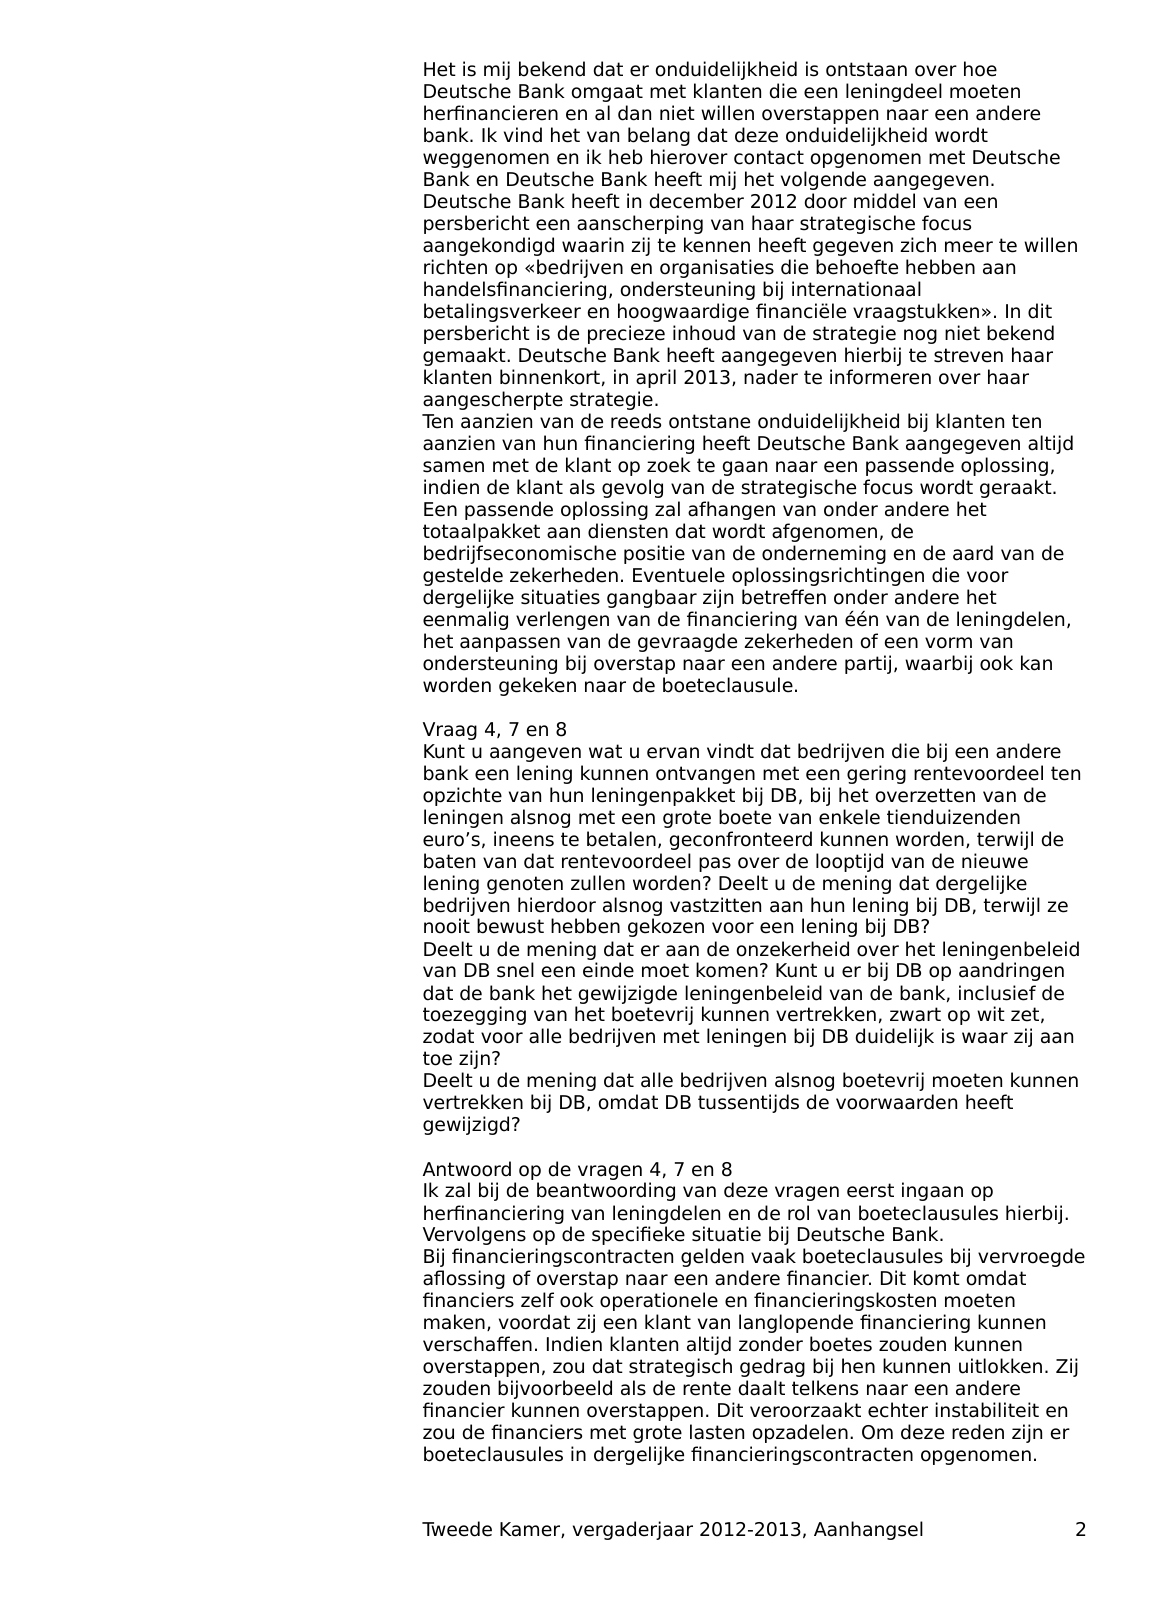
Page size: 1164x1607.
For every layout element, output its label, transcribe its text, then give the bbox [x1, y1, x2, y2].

text Deelt u de mening dat alle bedrijven alsnog boetevrij moeten kunnen vertrekken bij DB, omdat DB tussentijds de voorwaarden heeft gewijzigd? [422, 1070, 1087, 1136]
text Het is mij bekend dat er onduidelijkheid is ontstaan over hoe Deutsche Bank omgaat met klanten die een leningdeel moeten herfinancieren en al dan niet willen overstappen naar een andere bank. Ik vind het van belang dat deze onduidelijkheid wordt weggenomen en ik heb hierover contact opgenomen met Deutsche Bank en Deutsche Bank heeft mij het volgende aangegeven. [422, 59, 1087, 191]
text Kunt u aangeven wat u ervan vindt dat bedrijven die bij een andere bank een lening kunnen ontvangen met een gering rentevoordeel ten opzichte van hun leningenpakket bij DB, bij het overzetten van de leningen alsnog met een grote boete van enkele tienduizenden euro’s, ineens te betalen, geconfronteerd kunnen worden, terwijl de baten van dat rentevoordeel pas over de looptijd van de nieuwe lening genoten zullen worden? Deelt u de mening dat dergelijke bedrijven hierdoor alsnog vastzitten aan hun lening bij DB, terwijl ze nooit bewust hebben gekozen voor een lening bij DB? [422, 741, 1087, 938]
text Bij financieringscontracten gelden vaak boeteclausules bij vervroegde aflossing of overstap naar een andere financier. Dit komt omdat financiers zelf ook operationele en financieringskosten moeten maken, voordat zij een klant van langlopende financiering kunnen verschaffen. Indien klanten altijd zonder boetes zouden kunnen overstappen, zou dat strategisch gedrag bij hen kunnen uitlokken. Zij zouden bijvoorbeeld als de rente daalt telkens naar een andere financier kunnen overstappen. Dit veroorzaakt echter instabiliteit en zou de financiers met grote lasten opzadelen. Om deze reden zijn er boeteclausules in dergelijke financieringscontracten opgenomen. [422, 1246, 1087, 1466]
text Ten aanzien van de reeds ontstane onduidelijkheid bij klanten ten aanzien van hun financiering heeft Deutsche Bank aangegeven altijd samen met de klant op zoek te gaan naar een passende oplossing, indien de klant als gevolg van de strategische focus wordt geraakt. Een passende oplossing zal afhangen van onder andere het totaalpakket aan diensten dat wordt afgenomen, de bedrijfseconomische positie van de onderneming en de aard van de gestelde zekerheden. Eventuele oplossingsrichtingen die voor dergelijke situaties gangbaar zijn betreffen onder andere het eenmalig verlengen van de financiering van één van de leningdelen, het aanpassen van de gevraagde zekerheden of een vorm van ondersteuning bij overstap naar een andere partij, waarbij ook kan worden gekeken naar de boeteclausule. [422, 411, 1087, 696]
text Ik zal bij de beantwoording van deze vragen eerst ingaan op herfinanciering van leningdelen en de rol van boeteclausules hierbij. Vervolgens op de specifieke situatie bij Deutsche Bank. [422, 1180, 1087, 1246]
text Deutsche Bank heeft in december 2012 door middel van een persbericht een aanscherping van haar strategische focus aangekondigd waarin zij te kennen heeft gegeven zich meer te willen richten op «bedrijven en organisaties die behoefte hebben aan handelsfinanciering, ondersteuning bij internationaal betalingsverkeer en hoogwaardige financiële vraagstukken». In dit persbericht is de precieze inhoud van de strategie nog niet bekend gemaakt. Deutsche Bank heeft aangegeven hierbij te streven haar klanten binnenkort, in april 2013, nader te informeren over haar aangescherpte strategie. [422, 191, 1087, 411]
text Deelt u de mening dat er aan de onzekerheid over het leningenbeleid van DB snel een einde moet komen? Kunt u er bij DB op aandringen dat de bank het gewijzigde leningenbeleid van de bank, inclusief de toezegging van het boetevrij kunnen vertrekken, zwart op wit zet, zodat voor alle bedrijven met leningen bij DB duidelijk is waar zij aan toe zijn? [422, 938, 1087, 1070]
text Vraag 4, 7 en 8 [422, 719, 1087, 741]
text Antwoord op de vragen 4, 7 en 8 [422, 1158, 1087, 1180]
